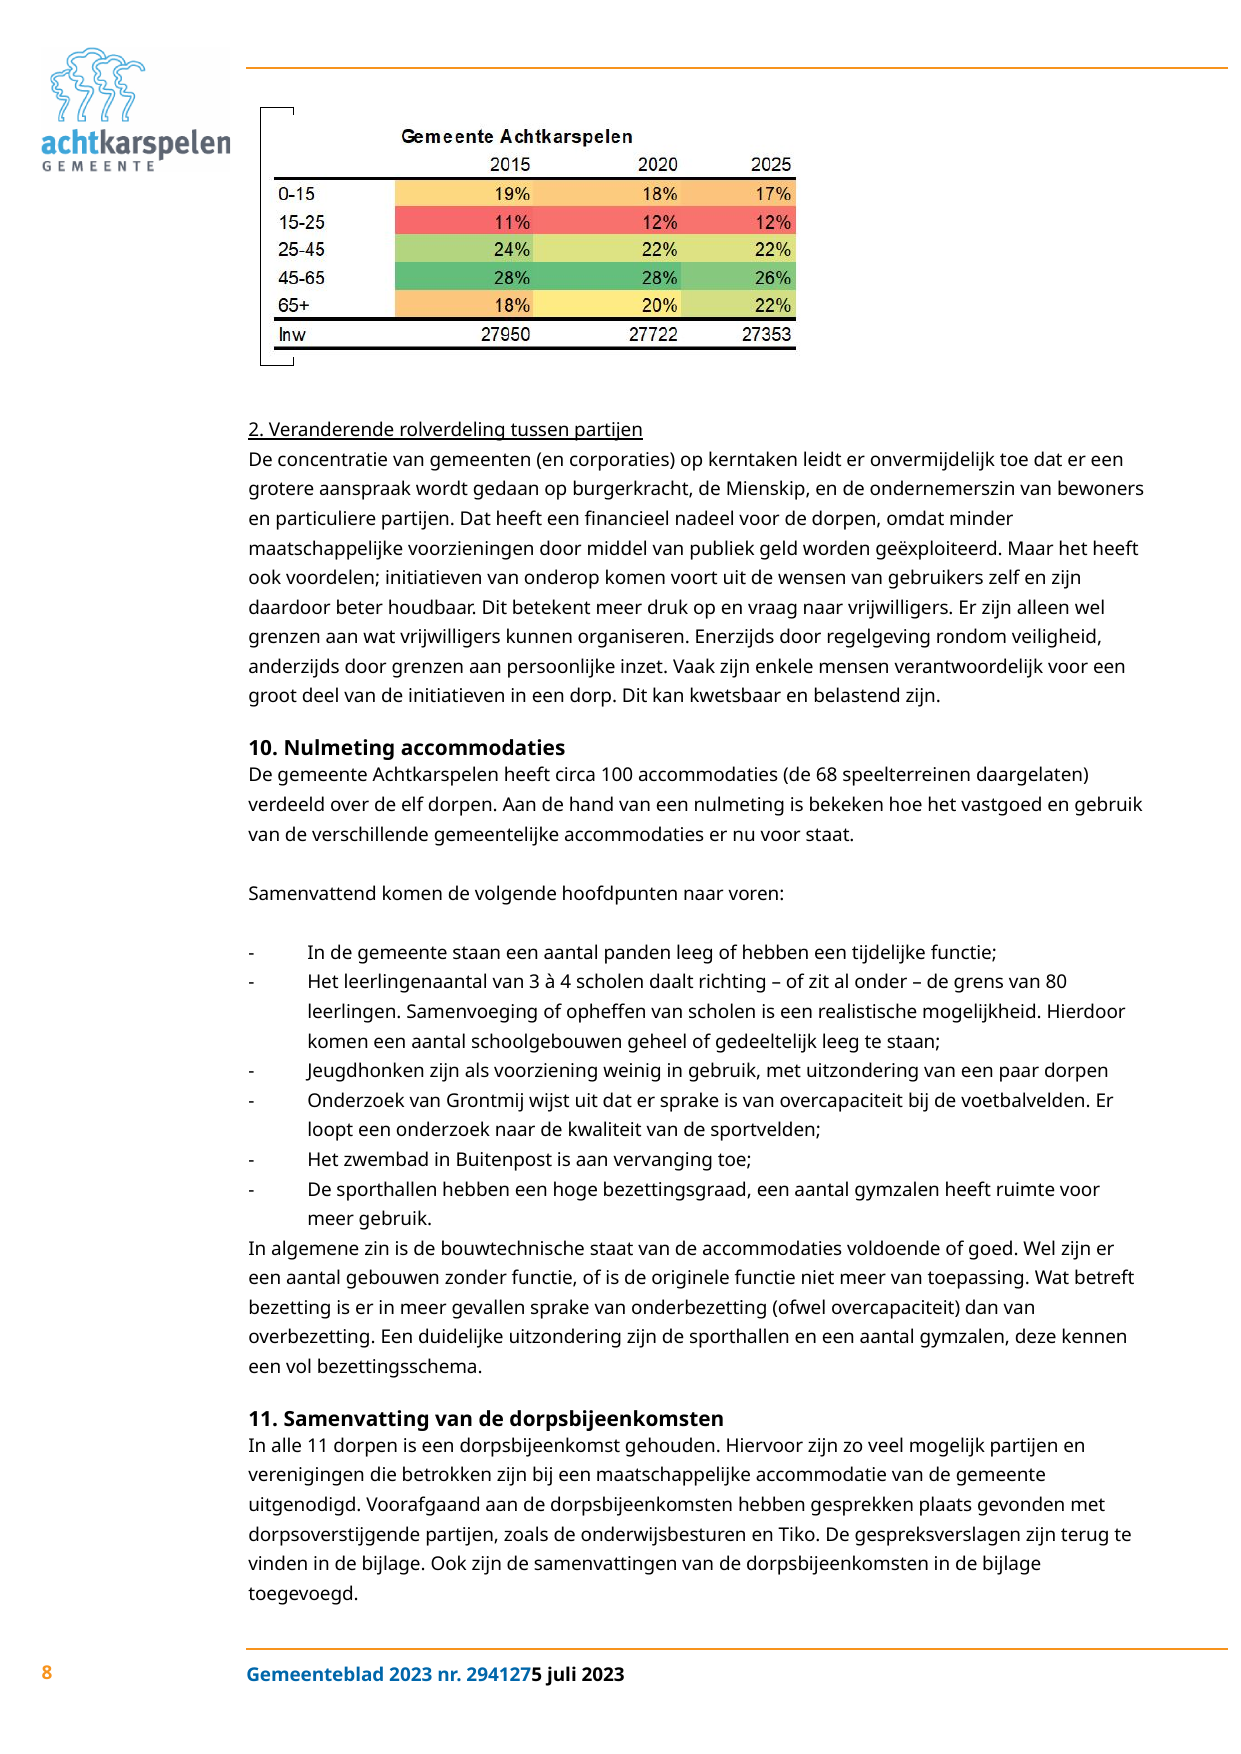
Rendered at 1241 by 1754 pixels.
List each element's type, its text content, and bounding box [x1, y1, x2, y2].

text In alle 11 dorpen is een dorpsbijeenkomst gehouden. Hiervoor zijn zo veel mogelijk partijen en verenigingen die betrokken zijn bij een maatschappelijke accommodatie van de gemeente uitgenodigd. Voorafgaand aan de dorpsbijeenkomsten hebben gesprekken plaats gevonden met dorpsoverstijgende partijen, zoals de onderwijsbesturen en Tiko. De gespreksverslagen zijn terug te vinden in de bijlage. Ook zijn de samenvattingen van de dorpsbijeenkomsten in de bijlage toegevoegd. [248, 1432, 1152, 1606]
list Het zwembad in Buitenpost is aan vervanging toe; [248, 1146, 1152, 1172]
text De gemeente Achtkarspelen heeft circa 100 accommodaties (de 68 speelterreinen daargelaten) verdeeld over de elf dorpen. Aan de hand van een nulmeting is bekeken hoe het vastgoed en gebruik van de verschillende gemeentelijke accommodaties er nu voor staat. [248, 762, 1152, 846]
text Samenvattend komen de volgende hoofdpunten naar voren: [248, 880, 1152, 906]
text 10. Nulmeting accommodaties [248, 733, 1152, 762]
text In algemene zin is de bouwtechnische staat van de accommodaties voldoende of goed. Wel zijn er een aantal gebouwen zonder functie, of is de originele functie niet meer van toepassing. Wat betreft bezetting is er in meer gevallen sprake van onderbezetting (ofwel overcapaciteit) dan van overbezetting. Een duidelijke uitzondering zijn de sporthallen en een aantal gymzalen, deze kennen een vol bezettingsschema. [248, 1235, 1152, 1379]
list Het leerlingenaantal van 3 à 4 scholen daalt richting – of zit al onder – de grens van 80 leerlingen. Samenvoeging of opheffen van scholen is een realistische mogelijkheid. Hierdoor komen een aantal schoolgebouwen geheel of gedeeltelijk leeg te staan; [248, 969, 1152, 1053]
list Onderzoek van Grontmij wijst uit dat er sprake is van overcapaciteit bij de voetbalvelden. Er loopt een onderzoek naar de kwaliteit van de sportvelden; [248, 1087, 1152, 1142]
list Jeugdhonken zijn als voorziening weinig in gebruik, met uitzondering van een paar dorpen [248, 1057, 1152, 1083]
text De concentratie van gemeenten (en corporaties) op kerntaken leidt er onvermijdelijk toe dat er een grotere aanspraak wordt gedaan op burgerkracht, de Mienskip, en de ondernemerszin van bewoners en particuliere partijen. Dat heeft een financieel nadeel voor de dorpen, omdat minder maatschappelijke voorzieningen door middel van publiek geld worden geëxploiteerd. Maar het heeft ook voordelen; initiatieven van onderop komen voort uit de wensen van gebruikers zelf en zijn daardoor beter houdbaar. Dit betekent meer druk op en vraag naar vrijwilligers. Er zijn alleen wel grenzen aan wat vrijwilligers kunnen organiseren. Enerzijds door regelgeving rondom veiligheid, anderzijds door grenzen aan persoonlijke inzet. Vaak zijn enkele mensen verantwoordelijk voor een groot deel van de initiatieven in een dorp. Dit kan kwetsbaar en belastend zijn. [248, 446, 1152, 708]
text 11. Samenvatting van de dorpsbijeenkomsten [248, 1404, 1152, 1432]
list In de gemeente staan een aantal panden leeg of hebben een tijdelijke functie; [248, 939, 1152, 965]
list De sporthallen hebben een hoge bezettingsgraad, een aantal gymzalen heeft ruimte voor meer gebruik. [248, 1176, 1152, 1231]
text 2. Veranderende rolverdeling tussen partijen [248, 416, 1152, 442]
picture [268, 115, 801, 357]
picture [41, 47, 231, 172]
